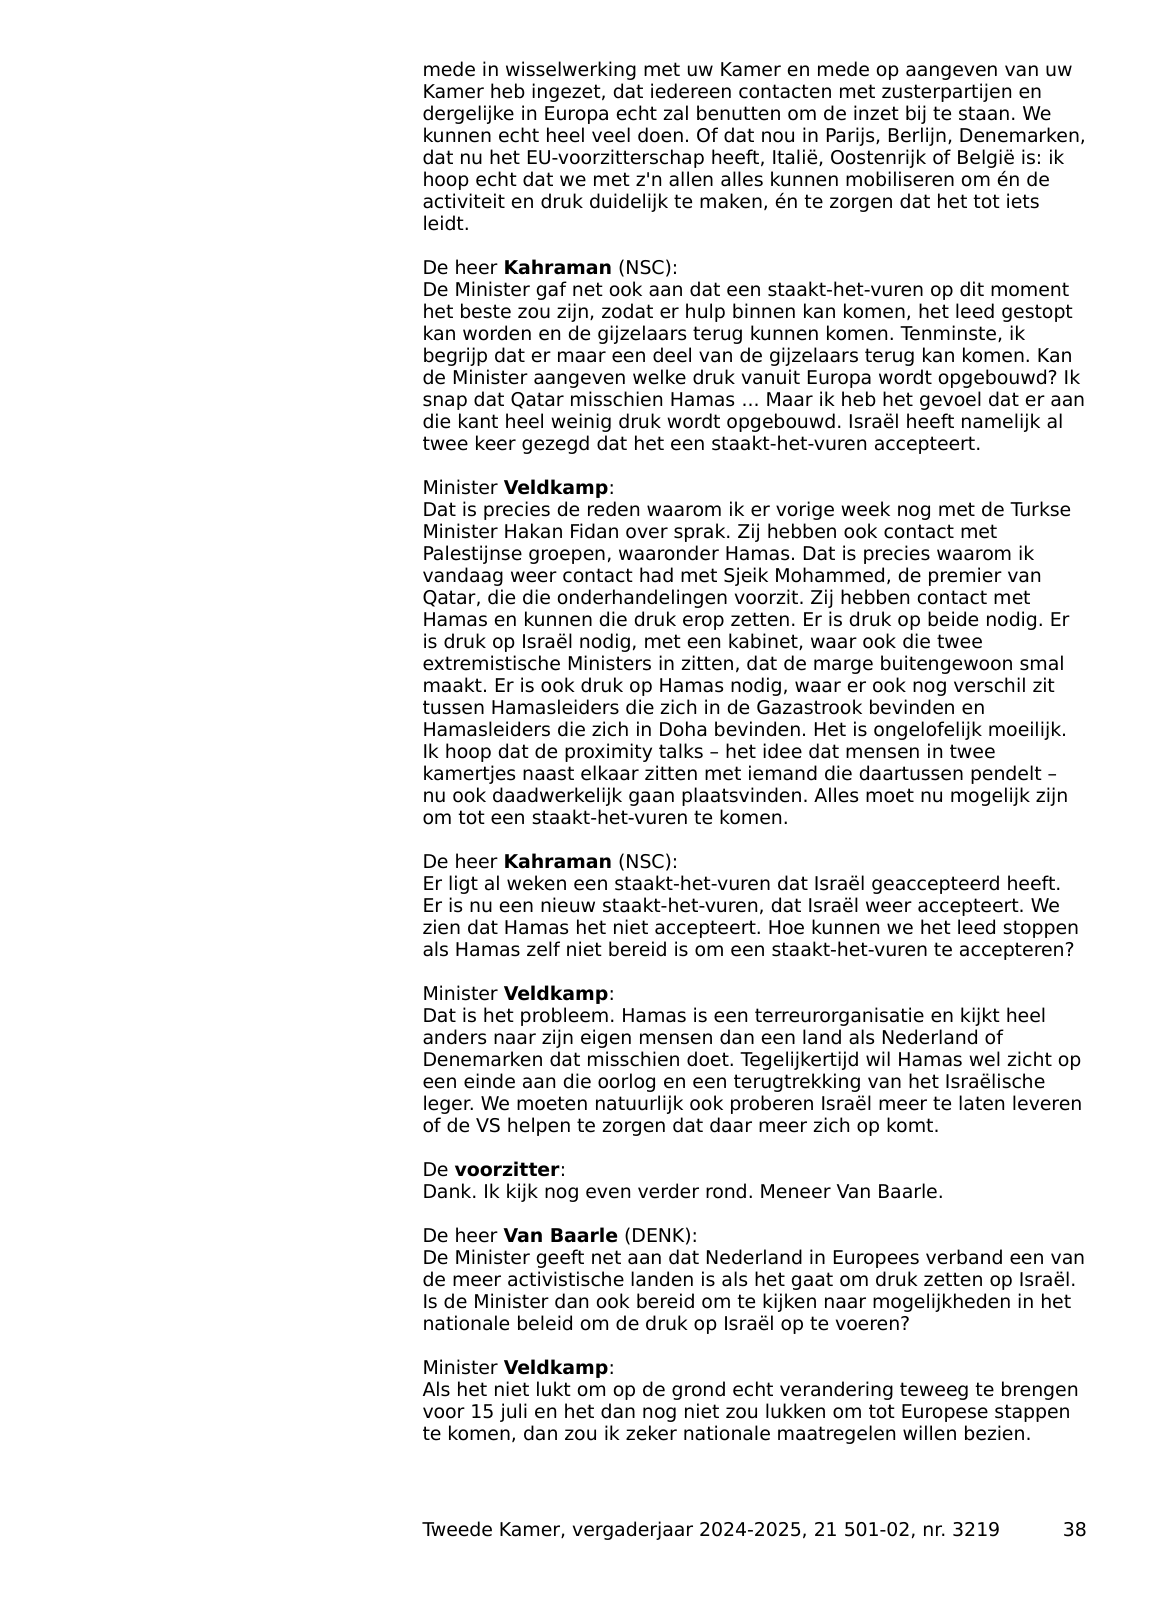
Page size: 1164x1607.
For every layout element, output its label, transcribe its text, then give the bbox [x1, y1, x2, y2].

text Er ligt al weken een staakt-het-vuren dat Israël geaccepteerd heeft. Er is nu een nieuw staakt-het-vuren, dat Israël weer accepteert. We zien dat Hamas het niet accepteert. Hoe kunnen we het leed stoppen als Hamas zelf niet bereid is om een staakt-het-vuren te accepteren? [422, 873, 1087, 961]
text Minister Veldkamp: [422, 477, 1087, 499]
text Dat is precies de reden waarom ik er vorige week nog met de Turkse Minister Hakan Fidan over sprak. Zij hebben ook contact met Palestijnse groepen, waaronder Hamas. Dat is precies waarom ik vandaag weer contact had met Sjeik Mohammed, de premier van Qatar, die die onderhandelingen voorzit. Zij hebben contact met Hamas en kunnen die druk erop zetten. Er is druk op beide nodig. Er is druk op Israël nodig, met een kabinet, waar ook die twee extremistische Ministers in zitten, dat de marge buitengewoon smal maakt. Er is ook druk op Hamas nodig, waar er ook nog verschil zit tussen Hamasleiders die zich in de Gazastrook bevinden en Hamasleiders die zich in Doha bevinden. Het is ongelofelijk moeilijk. Ik hoop dat de proximity talks – het idee dat mensen in twee kamertjes naast elkaar zitten met iemand die daartussen pendelt – nu ook daadwerkelijk gaan plaatsvinden. Alles moet nu mogelijk zijn om tot een staakt-het-vuren te komen. [422, 499, 1087, 829]
text Minister Veldkamp: [422, 983, 1087, 1005]
text De heer Van Baarle (DENK): [422, 1225, 1087, 1247]
text Dat is het probleem. Hamas is een terreurorganisatie en kijkt heel anders naar zijn eigen mensen dan een land als Nederland of Denemarken dat misschien doet. Tegelijkertijd wil Hamas wel zicht op een einde aan die oorlog en een terugtrekking van het Israëlische leger. We moeten natuurlijk ook proberen Israël meer te laten leveren of de VS helpen te zorgen dat daar meer zich op komt. [422, 1005, 1087, 1137]
text De Minister geeft net aan dat Nederland in Europees verband een van de meer activistische landen is als het gaat om druk zetten op Israël. Is de Minister dan ook bereid om te kijken naar mogelijkheden in het nationale beleid om de druk op Israël op te voeren? [422, 1247, 1087, 1335]
text De heer Kahraman (NSC): [422, 257, 1087, 279]
text Minister Veldkamp: [422, 1357, 1087, 1379]
text mede in wisselwerking met uw Kamer en mede op aangeven van uw Kamer heb ingezet, dat iedereen contacten met zusterpartijen en dergelijke in Europa echt zal benutten om de inzet bij te staan. We kunnen echt heel veel doen. Of dat nou in Parijs, Berlijn, Denemarken, dat nu het EU-voorzitterschap heeft, Italië, Oostenrijk of België is: ik hoop echt dat we met z'n allen alles kunnen mobiliseren om én de activiteit en druk duidelijk te maken, én te zorgen dat het tot iets leidt. [422, 59, 1087, 235]
text De heer Kahraman (NSC): [422, 851, 1087, 873]
text De Minister gaf net ook aan dat een staakt-het-vuren op dit moment het beste zou zijn, zodat er hulp binnen kan komen, het leed gestopt kan worden en de gijzelaars terug kunnen komen. Tenminste, ik begrijp dat er maar een deel van de gijzelaars terug kan komen. Kan de Minister aangeven welke druk vanuit Europa wordt opgebouwd? Ik snap dat Qatar misschien Hamas ... Maar ik heb het gevoel dat er aan die kant heel weinig druk wordt opgebouwd. Israël heeft namelijk al twee keer gezegd dat het een staakt-het-vuren accepteert. [422, 279, 1087, 455]
text De voorzitter: [422, 1159, 1087, 1181]
text Dank. Ik kijk nog even verder rond. Meneer Van Baarle. [422, 1181, 1087, 1203]
text Als het niet lukt om op de grond echt verandering teweeg te brengen voor 15 juli en het dan nog niet zou lukken om tot Europese stappen te komen, dan zou ik zeker nationale maatregelen willen bezien. [422, 1379, 1087, 1445]
